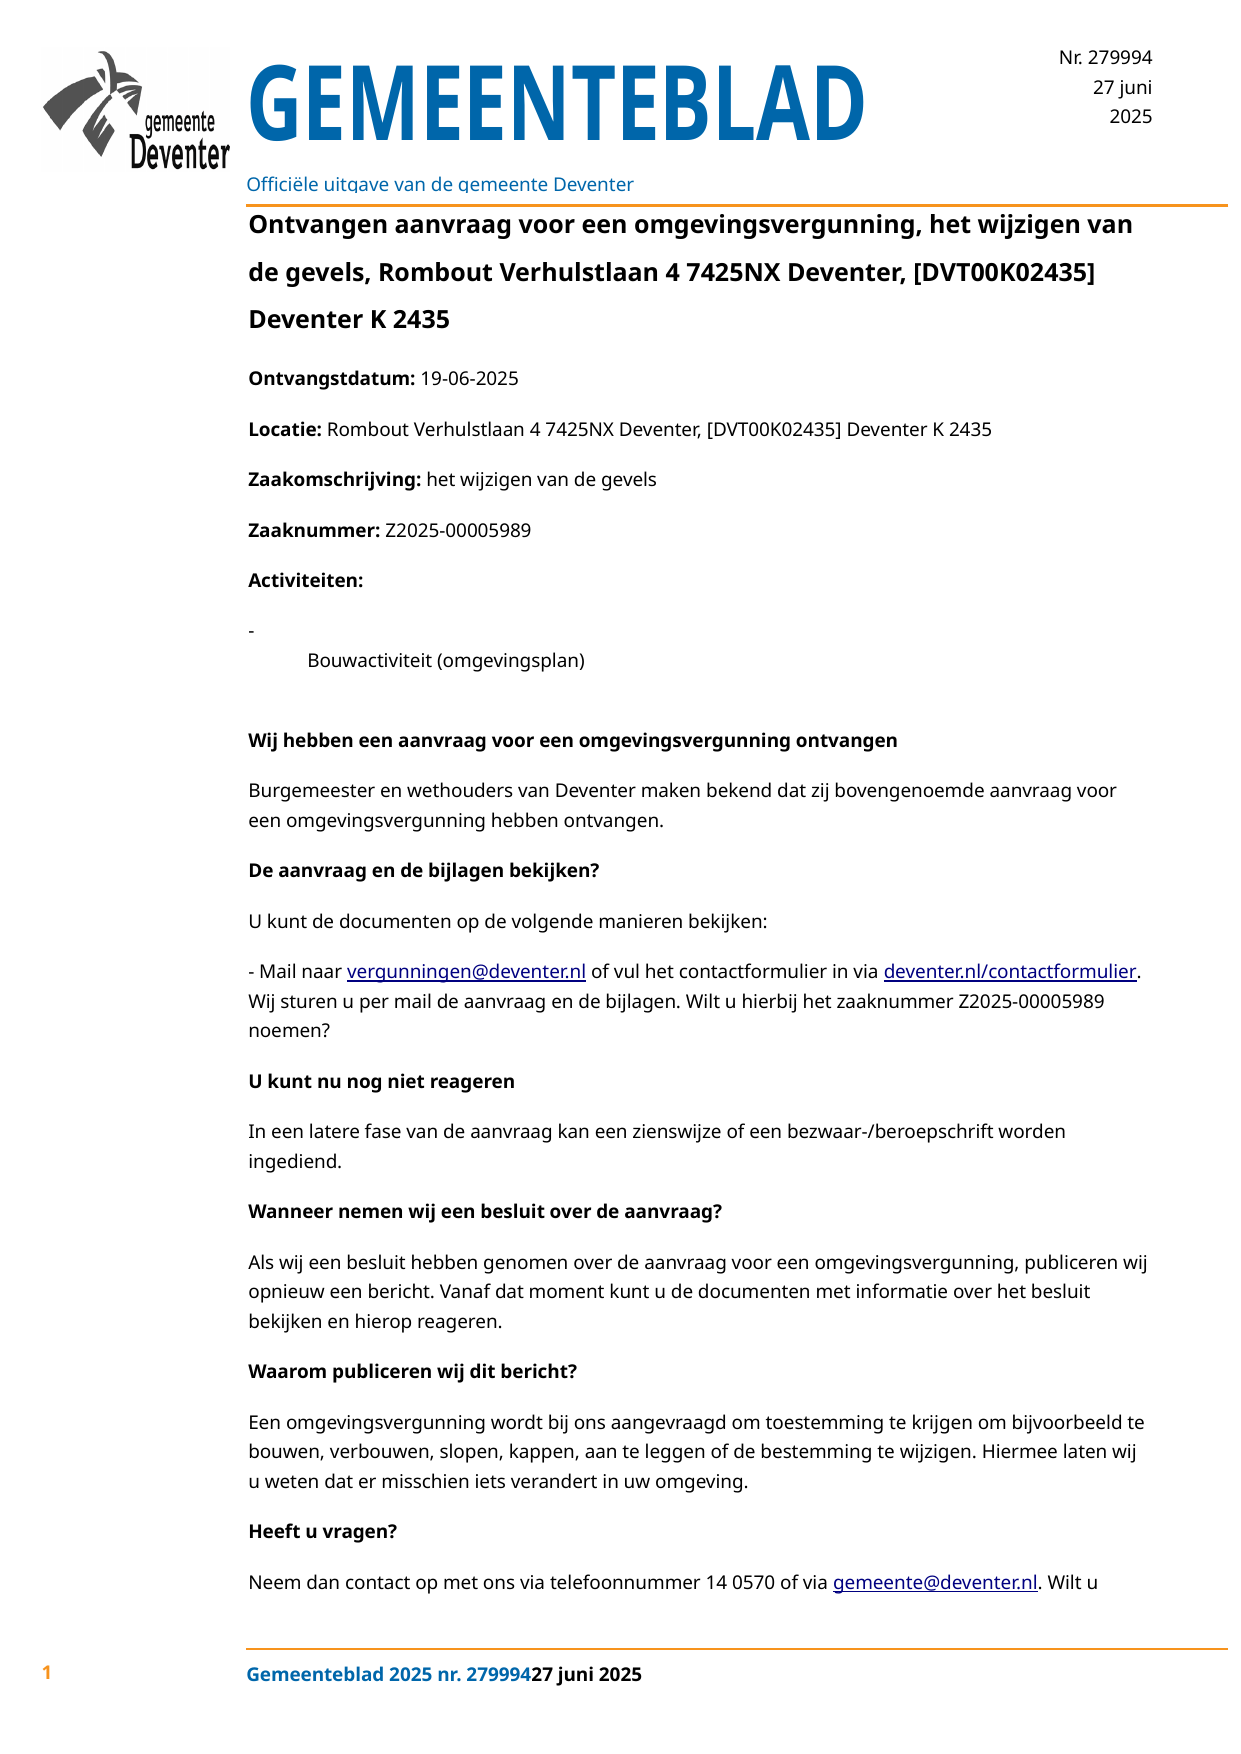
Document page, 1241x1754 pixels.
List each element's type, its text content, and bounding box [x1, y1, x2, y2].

text Zaakomschrijving: het wijzigen van de gevels [248, 466, 1152, 492]
text Wanneer nemen wij een besluit over de aanvraag? [248, 1198, 1152, 1224]
text - Mail naar vergunningen@deventer.nl of vul het contactformulier in via deventer.nl/contactformulier. Wij sturen u per mail de aanvraag en de bijlagen. Wilt u hierbij het zaaknummer Z2025-00005989 noemen? [248, 958, 1152, 1043]
text Ontvangen aanvraag voor een omgevingsvergunning, het wijzigen van de gevels, Rombout Verhulstlaan 4 7425NX Deventer, [DVT00K02435] Deventer K 2435 [248, 207, 1152, 336]
text Locatie: Rombout Verhulstlaan 4 7425NX Deventer, [DVT00K02435] Deventer K 2435 [248, 416, 1152, 442]
text Ontvangstdatum: 19-06-2025 [248, 366, 1152, 391]
text Als wij een besluit hebben genomen over de aanvraag voor een omgevingsvergunning, publiceren wij opnieuw een bericht. Vanaf dat moment kunt u de documenten met informatie over het besluit bekijken en hierop reageren. [248, 1249, 1152, 1334]
text De aanvraag en de bijlagen bekijken? [248, 858, 1152, 883]
picture [41, 47, 231, 172]
text Activiteiten: [248, 567, 1152, 593]
text Waarom publiceren wij dit bericht? [248, 1358, 1152, 1384]
list Bouwactiviteit (omgevingsplan) [248, 647, 1152, 673]
text In een latere fase van de aanvraag kan een zienswijze of een bezwaar-/beroepschrift worden ingediend. [248, 1118, 1152, 1174]
text U kunt de documenten op de volgende manieren bekijken: [248, 908, 1152, 934]
text Burgemeester en wethouders van Deventer maken bekend dat zij bovengenoemde aanvraag voor een omgevingsvergunning hebben ontvangen. [248, 778, 1152, 833]
text Neem dan contact op met ons via telefoonnummer 14 0570 of via gemeente@deventer.nl. Wilt u [248, 1569, 1152, 1594]
text U kunt nu nog niet reageren [248, 1068, 1152, 1094]
text Heeft u vragen? [248, 1518, 1152, 1544]
text Wij hebben een aanvraag voor een omgevingsvergunning ontvangen [248, 727, 1152, 753]
text Een omgevingsvergunning wordt bij ons aangevraagd om toestemming te krijgen om bijvoorbeeld te bouwen, verbouwen, slopen, kappen, aan te leggen of de bestemming te wijzigen. Hiermee laten wij u weten dat er misschien iets verandert in uw omgeving. [248, 1409, 1152, 1494]
text Zaaknummer: Z2025-00005989 [248, 517, 1152, 542]
